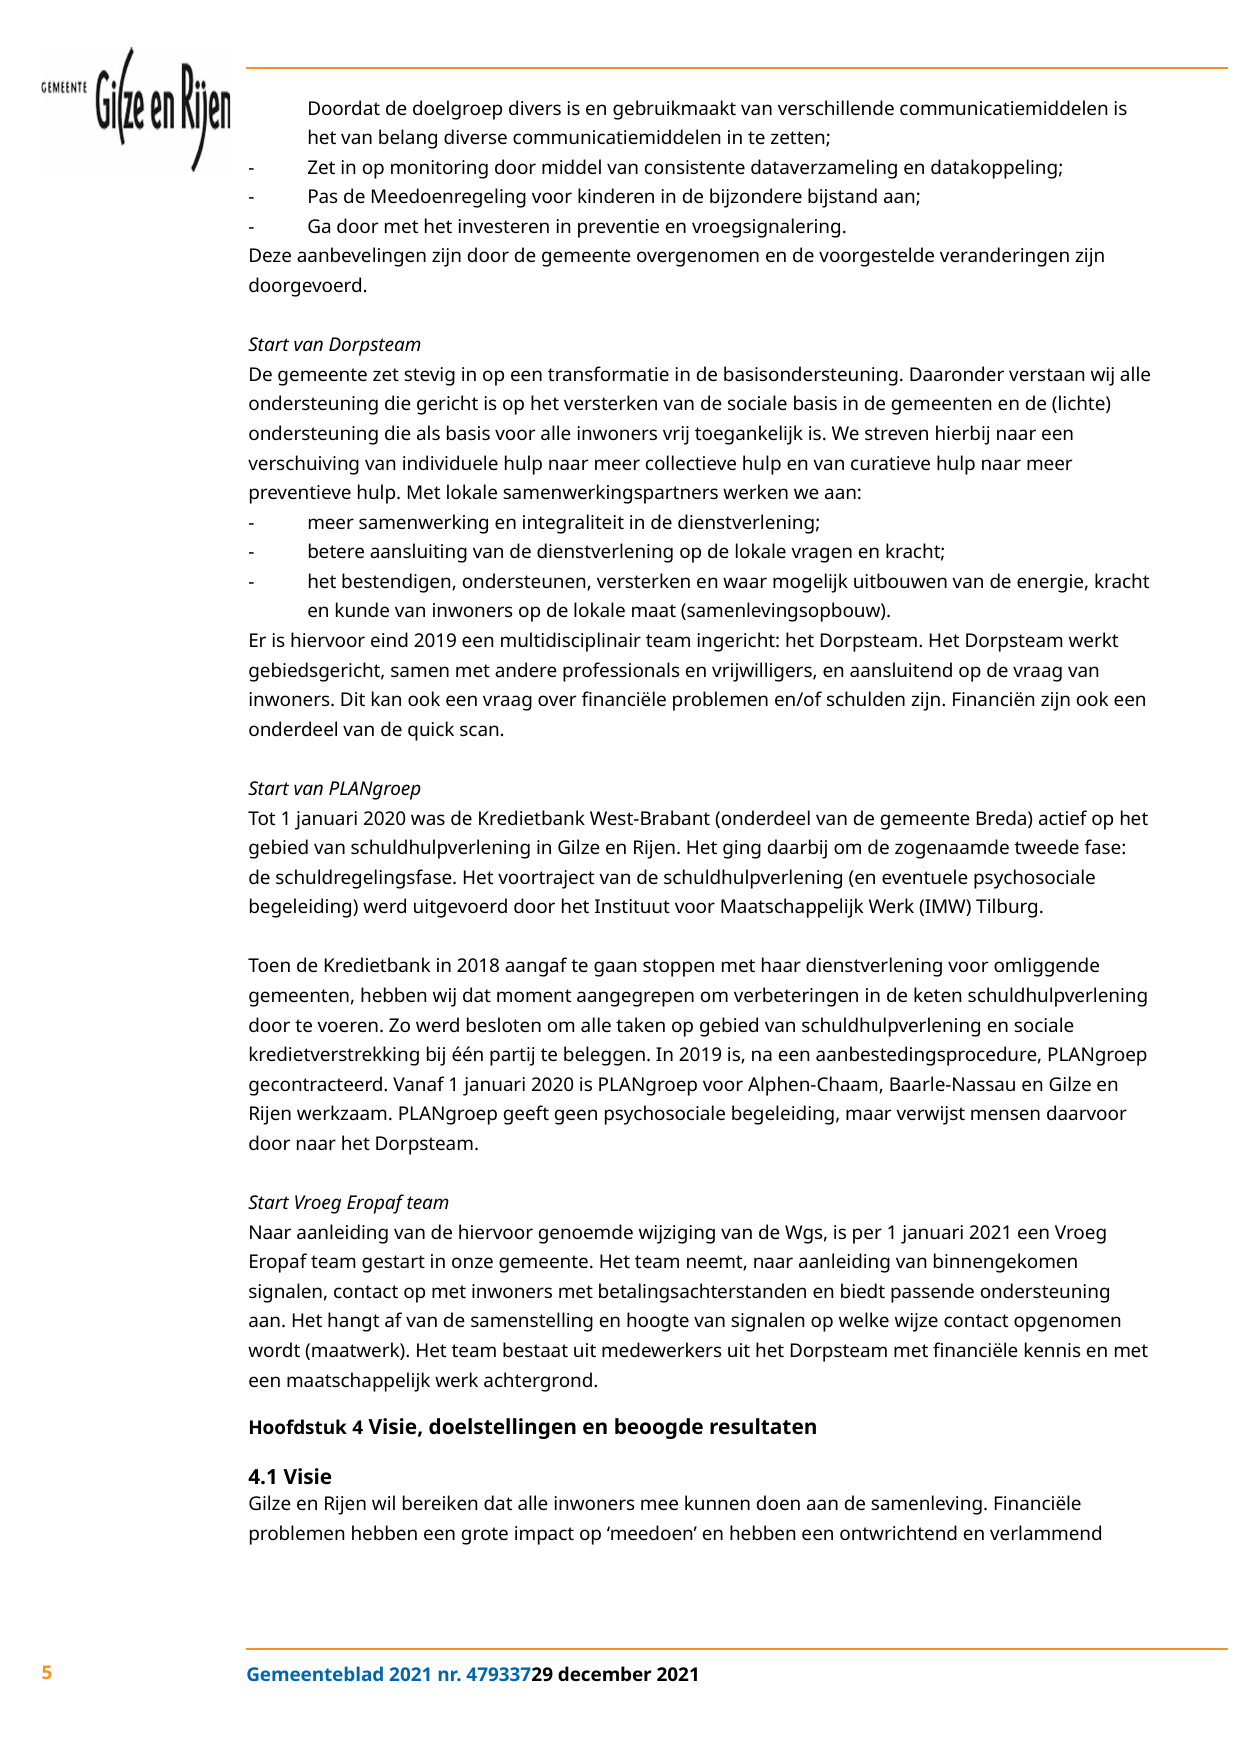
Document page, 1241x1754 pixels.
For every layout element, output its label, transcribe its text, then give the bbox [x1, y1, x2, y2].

list meer samenwerking en integraliteit in de dienstverlening; [248, 509, 1152, 535]
text Er is hiervoor eind 2019 een multidisciplinair team ingericht: het Dorpsteam. Het Dorpsteam werkt gebiedsgericht, samen met andere professionals en vrijwilligers, en aansluitend op de vraag van inwoners. Dit kan ook een vraag over financiële problemen en/of schulden zijn. Financiën zijn ook een onderdeel van de quick scan. [248, 627, 1152, 742]
list Ga door met het investeren in preventie en vroegsignalering. [248, 213, 1152, 239]
text 4.1 Visie [248, 1462, 1152, 1490]
list Pas de Meedoenregeling voor kinderen in de bijzondere bijstand aan; [248, 183, 1152, 209]
text Start Vroeg Eropaf team [248, 1189, 1152, 1215]
text Tot 1 januari 2020 was de Kredietbank West-Brabant (onderdeel van de gemeente Breda) actief op het gebied van schuldhulpverlening in Gilze en Rijen. Het ging daarbij om de zogenaamde tweede fase: de schuldregelingsfase. Het voortraject van de schuldhulpverlening (en eventuele psychosociale begeleiding) werd uitgevoerd door het Instituut voor Maatschappelijk Werk (IMW) Tilburg. [248, 805, 1152, 919]
text Start van Dorpsteam [248, 331, 1152, 357]
text De gemeente zet stevig in op een transformatie in de basisondersteuning. Daaronder verstaan wij alle ondersteuning die gericht is op het versterken van de sociale basis in de gemeenten en de (lichte) ondersteuning die als basis voor alle inwoners vrij toegankelijk is. We streven hierbij naar een verschuiving van individuele hulp naar meer collectieve hulp en van curatieve hulp naar meer preventieve hulp. Met lokale samenwerkingspartners werken we aan: [248, 361, 1152, 505]
list Zet in op monitoring door middel van consistente dataverzameling en datakoppeling; [248, 154, 1152, 180]
picture [41, 47, 231, 172]
text Gilze en Rijen wil bereiken dat alle inwoners mee kunnen doen aan de samenleving. Financiële problemen hebben een grote impact op ‘meedoen’ en hebben een ontwrichtend en verlammend [248, 1490, 1152, 1546]
text Deze aanbevelingen zijn door de gemeente overgenomen en de voorgestelde veranderingen zijn doorgevoerd. [248, 243, 1152, 298]
text Start van PLANgroep [248, 775, 1152, 801]
text Hoofdstuk 4 Visie, doelstellingen en beoogde resultaten [248, 1412, 1152, 1441]
list Doordat de doelgroep divers is en gebruikmaakt van verschillende communicatiemiddelen is het van belang diverse communicatiemiddelen in te zetten; [248, 95, 1152, 150]
text Naar aanleiding van de hiervoor genoemde wijziging van de Wgs, is per 1 januari 2021 een Vroeg Eropaf team gestart in onze gemeente. Het team neemt, naar aanleiding van binnengekomen signalen, contact op met inwoners met betalingsachterstanden en biedt passende ondersteuning aan. Het hangt af van de samenstelling en hoogte van signalen op welke wijze contact opgenomen wordt (maatwerk). Het team bestaat uit medewerkers uit het Dorpsteam met financiële kennis en met een maatschappelijk werk achtergrond. [248, 1219, 1152, 1393]
list betere aansluiting van de dienstverlening op de lokale vragen en kracht; [248, 538, 1152, 564]
list het bestendigen, ondersteunen, versterken en waar mogelijk uitbouwen van de energie, kracht en kunde van inwoners op de lokale maat (samenlevingsopbouw). [248, 568, 1152, 623]
text Toen de Kredietbank in 2018 aangaf te gaan stoppen met haar dienstverlening voor omliggende gemeenten, hebben wij dat moment aangegrepen om verbeteringen in de keten schuldhulpverlening door te voeren. Zo werd besloten om alle taken op gebied van schuldhulpverlening en sociale kredietverstrekking bij één partij te beleggen. In 2019 is, na een aanbestedingsprocedure, PLANgroep gecontracteerd. Vanaf 1 januari 2020 is PLANgroep voor Alphen-Chaam, Baarle-Nassau en Gilze en Rijen werkzaam. PLANgroep geeft geen psychosociale begeleiding, maar verwijst mensen daarvoor door naar het Dorpsteam. [248, 953, 1152, 1156]
